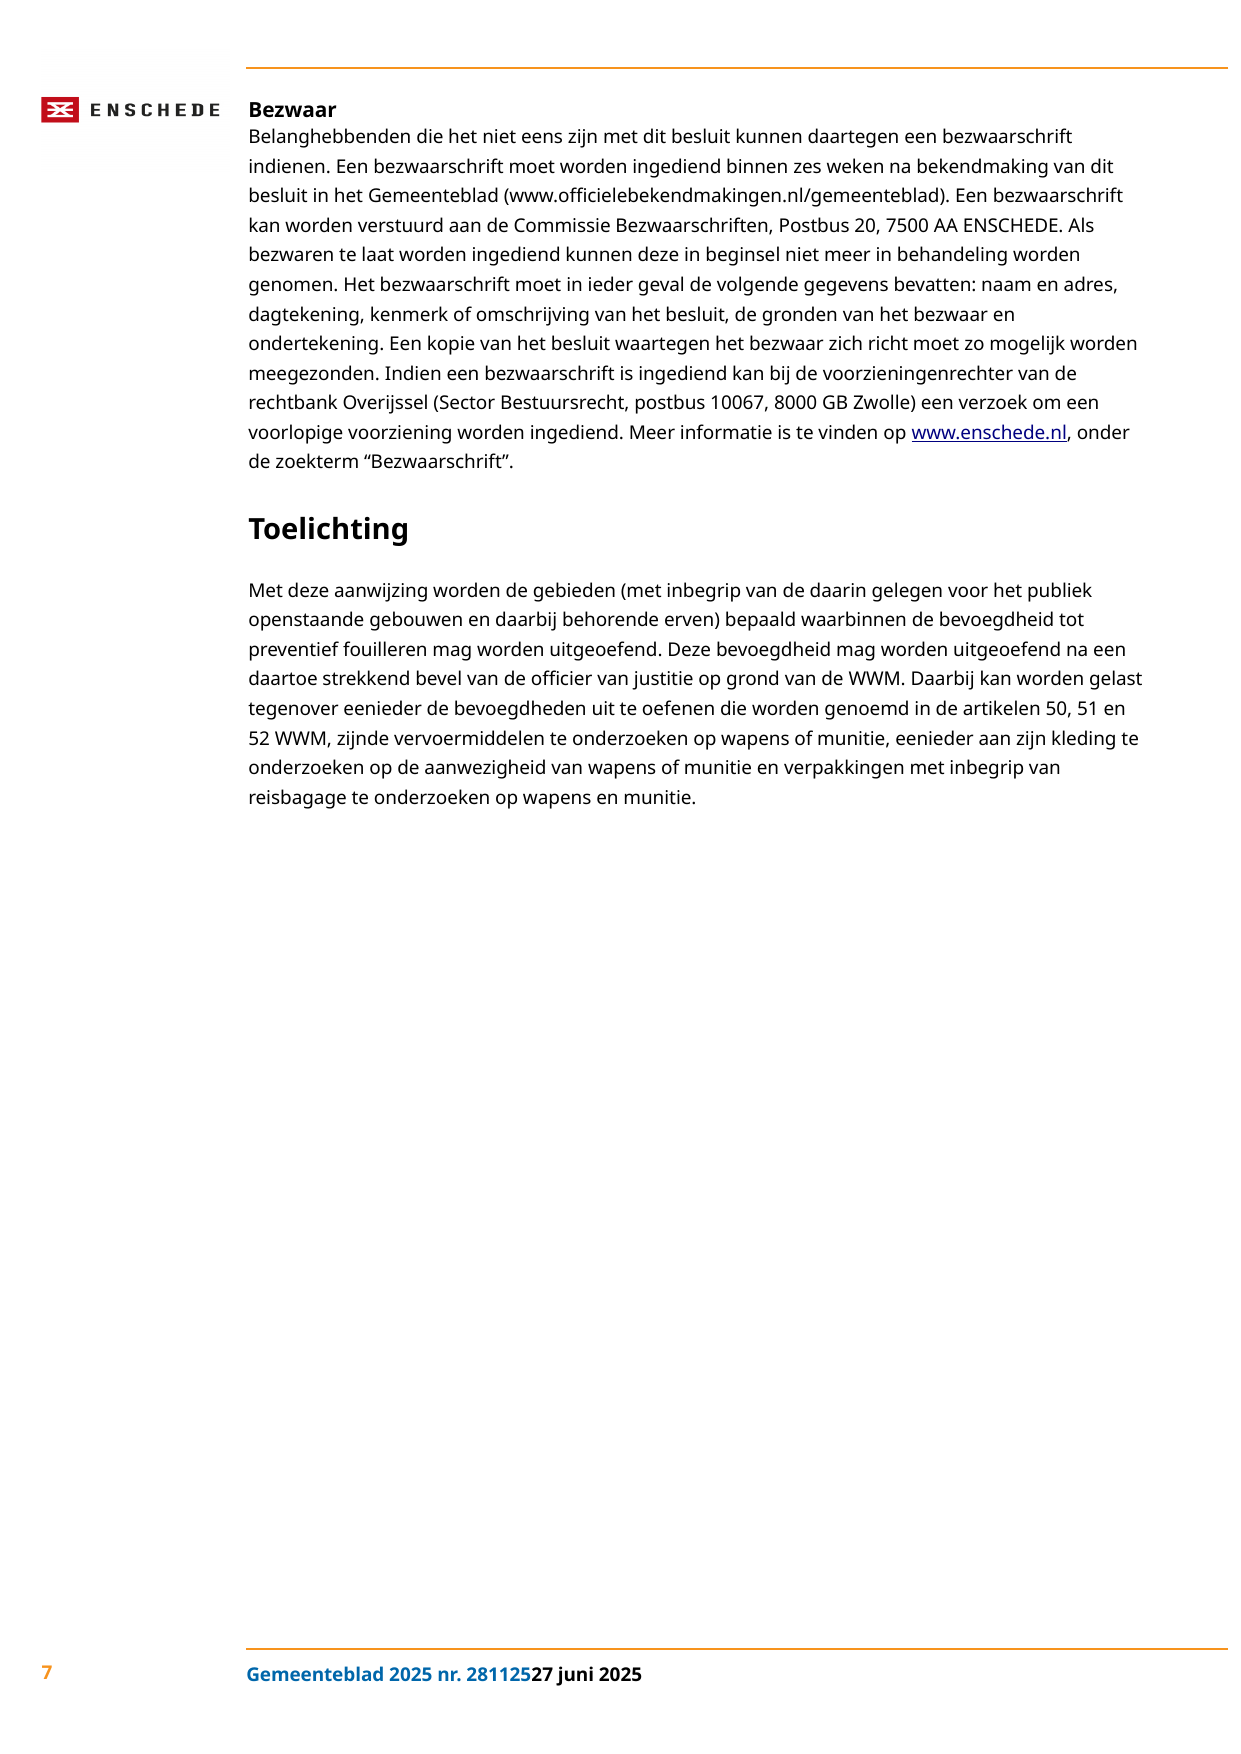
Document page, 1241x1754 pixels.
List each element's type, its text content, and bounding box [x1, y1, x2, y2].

text Bezwaar [248, 95, 1152, 123]
picture [41, 47, 231, 172]
text Toelichting [248, 508, 1152, 548]
text Belanghebbenden die het niet eens zijn met dit besluit kunnen daartegen een bezwaarschrift indienen. Een bezwaarschrift moet worden ingediend binnen zes weken na bekendmaking van dit besluit in het Gemeenteblad (www.officielebekendmakingen.nl/gemeenteblad). Een bezwaarschrift kan worden verstuurd aan de Commissie Bezwaarschriften, Postbus 20, 7500 AA ENSCHEDE. Als bezwaren te laat worden ingediend kunnen deze in beginsel niet meer in behandeling worden genomen. Het bezwaarschrift moet in ieder geval de volgende gegevens bevatten: naam en adres, dagtekening, kenmerk of omschrijving van het besluit, de gronden van het bezwaar en ondertekening. Een kopie van het besluit waartegen het bezwaar zich richt moet zo mogelijk worden meegezonden. Indien een bezwaarschrift is ingediend kan bij de voorzieningenrechter van de rechtbank Overijssel (Sector Bestuursrecht, postbus 10067, 8000 GB Zwolle) een verzoek om een voorlopige voorziening worden ingediend. Meer informatie is te vinden op www.enschede.nl, onder de zoekterm “Bezwaarschrift”. [248, 123, 1152, 474]
text Met deze aanwijzing worden de gebieden (met inbegrip van de daarin gelegen voor het publiek openstaande gebouwen en daarbij behorende erven) bepaald waarbinnen de bevoegdheid tot preventief fouilleren mag worden uitgeoefend. Deze bevoegdheid mag worden uitgeoefend na een daartoe strekkend bevel van de officier van justitie op grond van de WWM. Daarbij kan worden gelast tegenover eenieder de bevoegdheden uit te oefenen die worden genoemd in de artikelen 50, 51 en 52 WWM, zijnde vervoermiddelen te onderzoeken op wapens of munitie, eenieder aan zijn kleding te onderzoeken op de aanwezigheid van wapens of munitie en verpakkingen met inbegrip van reisbagage te onderzoeken op wapens en munitie. [248, 577, 1152, 809]
